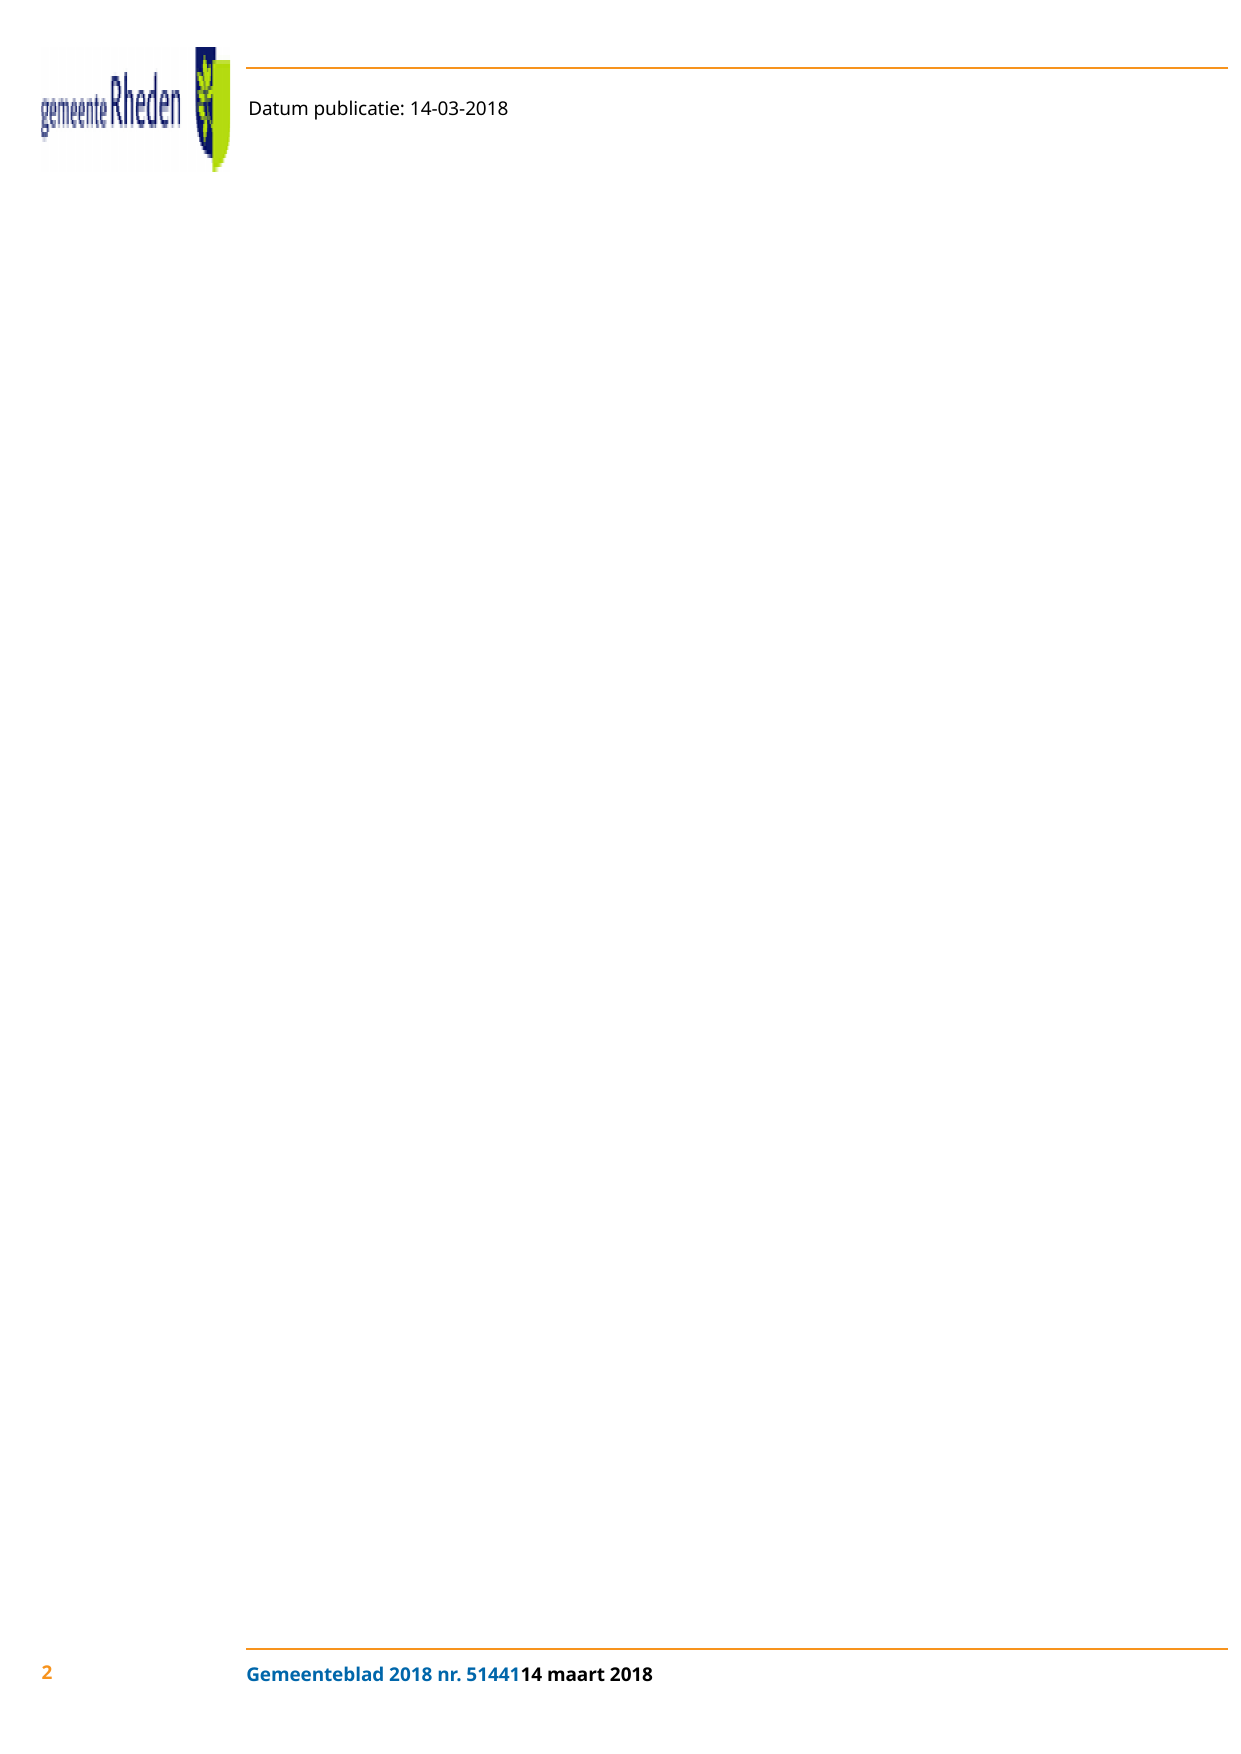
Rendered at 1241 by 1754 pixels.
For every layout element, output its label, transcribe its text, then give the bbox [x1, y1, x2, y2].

text Datum publicatie: 14-03-2018 [248, 95, 1152, 121]
picture [41, 47, 231, 172]
